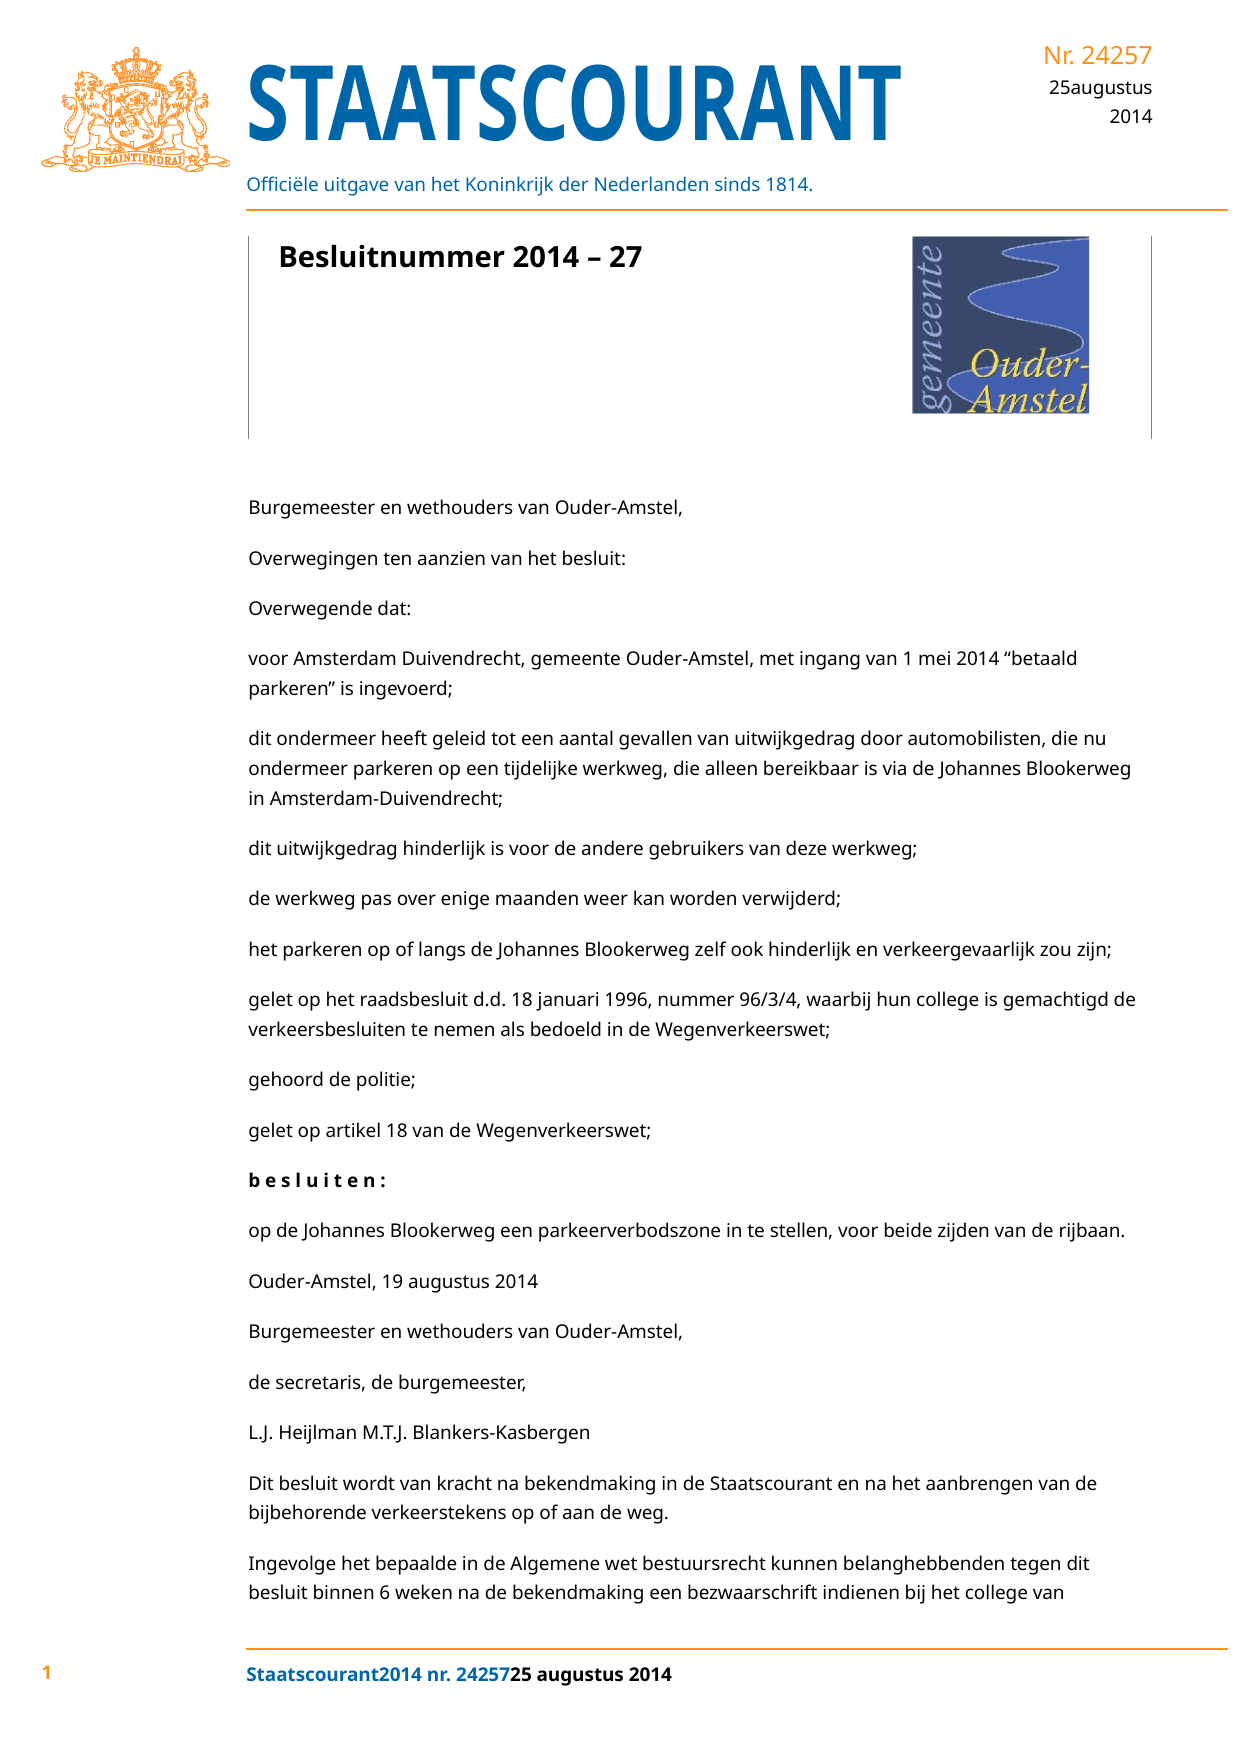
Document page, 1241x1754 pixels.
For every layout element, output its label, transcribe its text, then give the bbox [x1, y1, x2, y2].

text gelet op artikel 18 van de Wegenverkeerswet; [248, 1117, 1152, 1143]
text op de Johannes Blookerweg een parkeerverbodszone in te stellen, voor beide zijden van de rijbaan. [248, 1218, 1152, 1243]
text Ingevolge het bepaalde in de Algemene wet bestuursrecht kunnen belanghebbenden tegen dit besluit binnen 6 weken na de bekendmaking een bezwaarschrift indienen bij het college van [248, 1550, 1152, 1605]
picture [41, 47, 231, 172]
text Overwegingen ten aanzien van het besluit: [248, 545, 1152, 571]
text het parkeren op of langs de Johannes Blookerweg zelf ook hinderlijk en verkeergevaarlijk zou zijn; [248, 936, 1152, 962]
text voor Amsterdam Duivendrecht, gemeente Ouder-Amstel, met ingang van 1 mei 2014 “betaald parkeren” is ingevoerd; [248, 646, 1152, 701]
picture [912, 236, 1090, 414]
text de secretaris, de burgemeester, [248, 1369, 1152, 1395]
text L.J. Heijlman M.T.J. Blankers-Kasbergen [248, 1419, 1152, 1445]
text Ouder-Amstel, 19 augustus 2014 [248, 1268, 1152, 1294]
table_header Besluitnummer 2014 – 27 [249, 236, 850, 439]
text Burgemeester en wethouders van Ouder-Amstel, [248, 1318, 1152, 1344]
text b e s l u i t e n : [248, 1167, 1152, 1193]
table_header [850, 236, 1151, 439]
text de werkweg pas over enige maanden weer kan worden verwijderd; [248, 886, 1152, 911]
text Overwegende dat: [248, 595, 1152, 621]
text Dit besluit wordt van kracht na bekendmaking in de Staatscourant en na het aanbrengen van de bijbehorende verkeerstekens op of aan de weg. [248, 1470, 1152, 1525]
text gelet op het raadsbesluit d.d. 18 januari 1996, nummer 96/3/4, waarbij hun college is gemachtigd de verkeersbesluiten te nemen als bedoeld in de Wegenverkeerswet; [248, 986, 1152, 1042]
text dit ondermeer heeft geleid tot een aantal gevallen van uitwijkgedrag door automobilisten, die nu ondermeer parkeren op een tijdelijke werkweg, die alleen bereikbaar is via de Johannes Blookerweg in Amsterdam-Duivendrecht; [248, 726, 1152, 811]
text gehoord de politie; [248, 1066, 1152, 1092]
text dit uitwijkgedrag hinderlijk is voor de andere gebruikers van deze werkweg; [248, 835, 1152, 861]
text Burgemeester en wethouders van Ouder-Amstel, [248, 494, 1152, 520]
